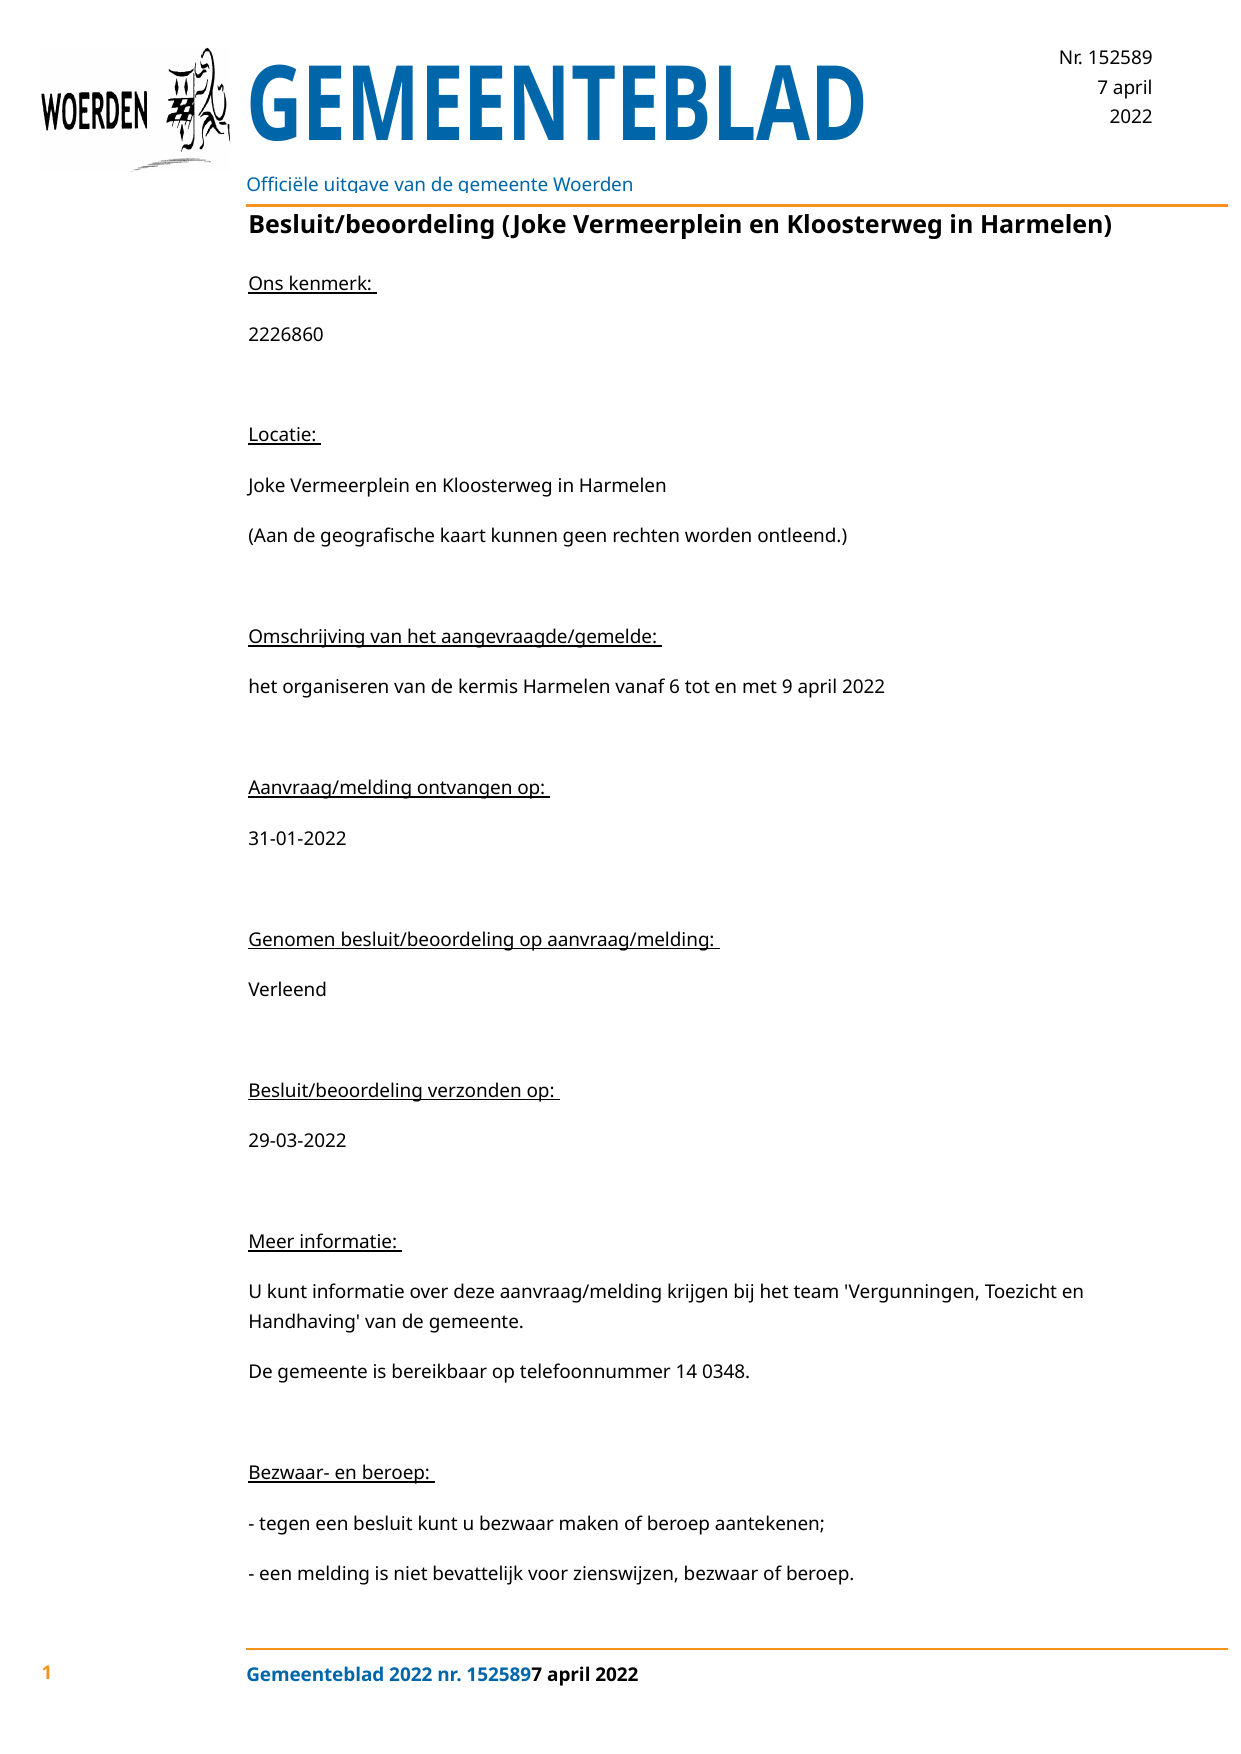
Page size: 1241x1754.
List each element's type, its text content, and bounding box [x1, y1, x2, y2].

picture [41, 47, 231, 172]
text Genomen besluit/beoordeling op aanvraag/melding: [248, 926, 1152, 951]
text - een melding is niet bevattelijk voor zienswijzen, bezwaar of beroep. [248, 1560, 1152, 1586]
text Verleend [248, 976, 1152, 1002]
text Aanvraag/melding ontvangen op: [248, 774, 1152, 800]
text Ons kenmerk: [248, 270, 1152, 296]
text U kunt informatie over deze aanvraag/melding krijgen bij het team 'Vergunningen, Toezicht en Handhaving' van de gemeente. [248, 1279, 1152, 1334]
text Omschrijving van het aangevraagde/gemelde: [248, 623, 1152, 649]
text het organiseren van de kermis Harmelen vanaf 6 tot en met 9 april 2022 [248, 674, 1152, 699]
text Bezwaar- en beroep: [248, 1459, 1152, 1485]
text - tegen een besluit kunt u bezwaar maken of beroep aantekenen; [248, 1510, 1152, 1536]
text Meer informatie: [248, 1228, 1152, 1254]
text Joke Vermeerplein en Kloosterweg in Harmelen [248, 472, 1152, 498]
text Besluit/beoordeling (Joke Vermeerplein en Kloosterweg in Harmelen) [248, 207, 1152, 241]
text 29-03-2022 [248, 1127, 1152, 1153]
text Besluit/beoordeling verzonden op: [248, 1077, 1152, 1103]
text 31-01-2022 [248, 825, 1152, 851]
text (Aan de geografische kaart kunnen geen rechten worden ontleend.) [248, 522, 1152, 548]
text 2226860 [248, 321, 1152, 346]
text Locatie: [248, 422, 1152, 447]
text De gemeente is bereikbaar op telefoonnummer 14 0348. [248, 1359, 1152, 1384]
